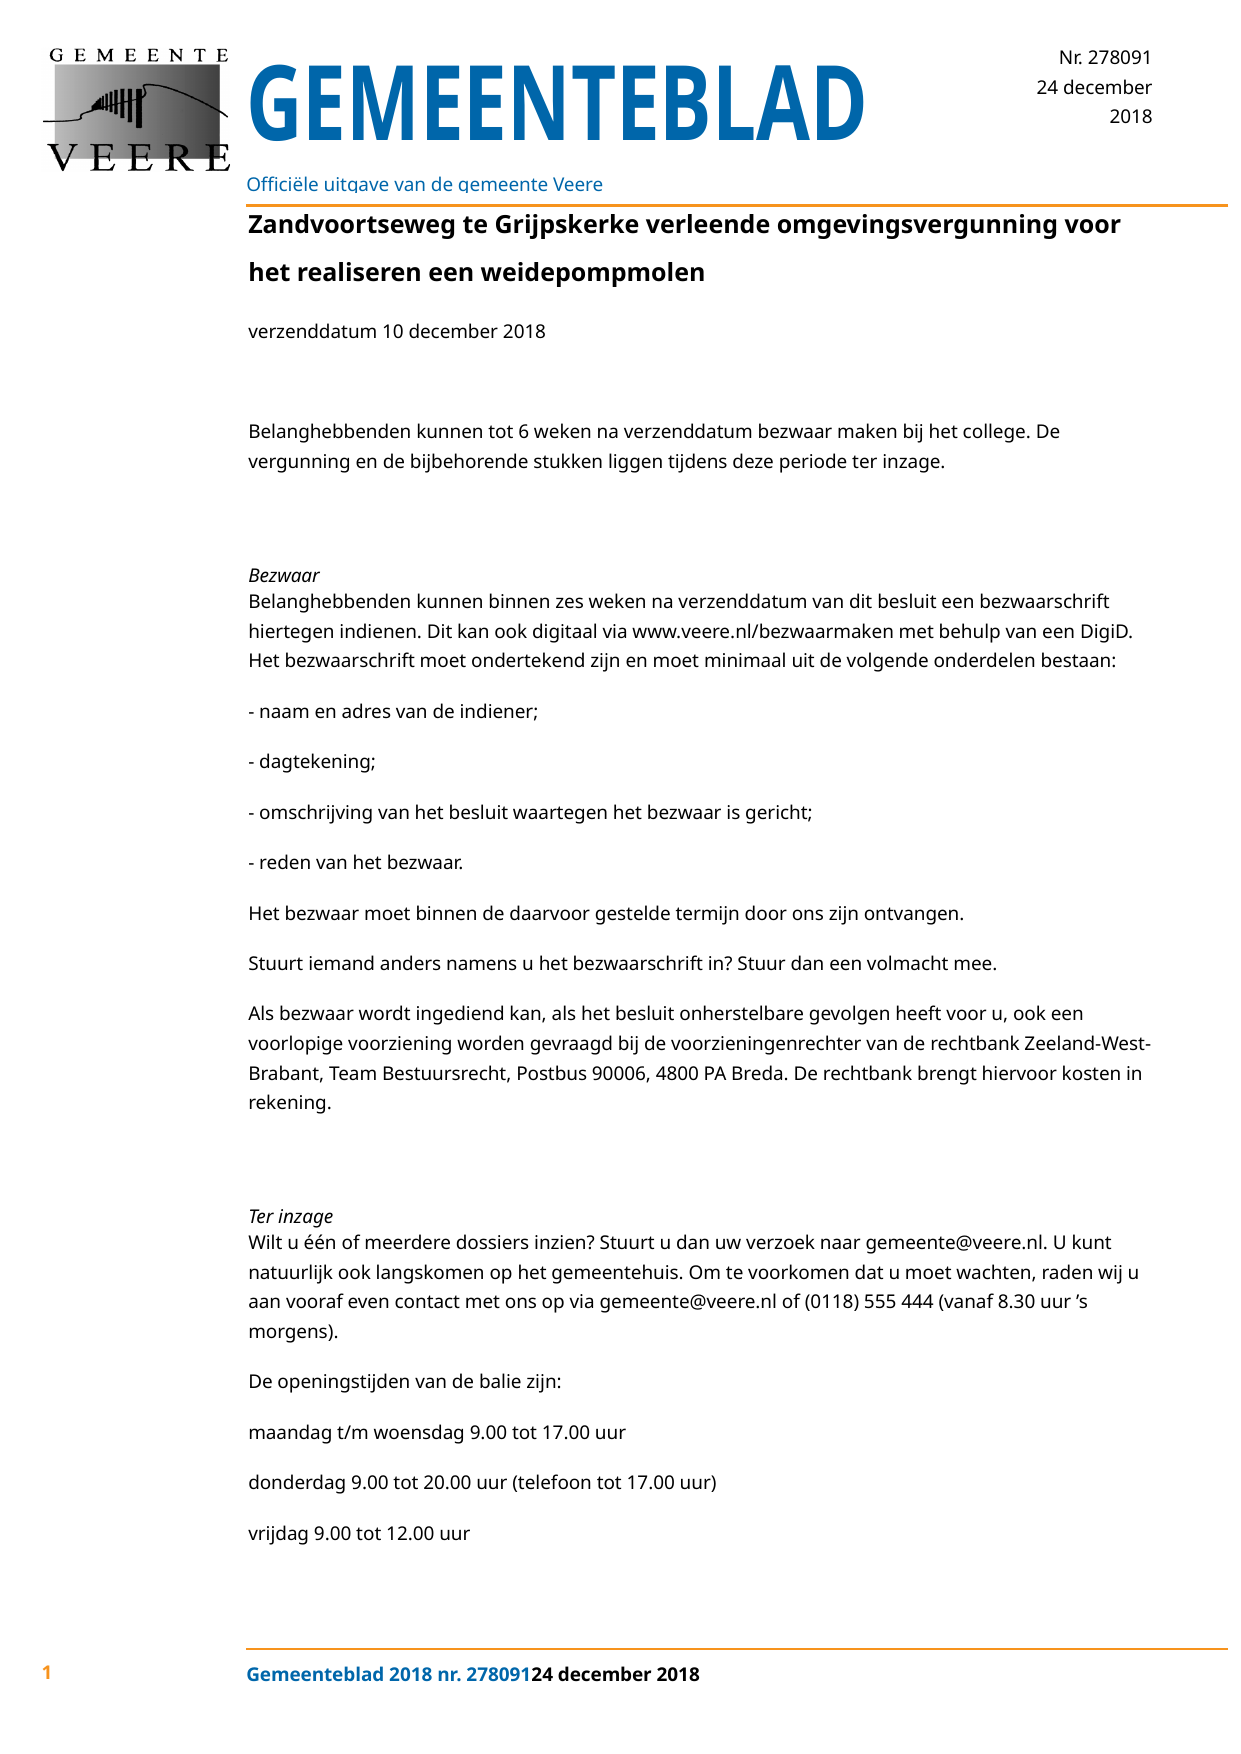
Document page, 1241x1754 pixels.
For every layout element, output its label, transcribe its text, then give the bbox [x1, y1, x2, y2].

text Ter inzage [248, 1204, 1152, 1229]
text verzenddatum 10 december 2018 [248, 318, 1152, 344]
text maandag t/m woensdag 9.00 tot 17.00 uur [248, 1419, 1152, 1445]
text Belanghebbenden kunnen tot 6 weken na verzenddatum bezwaar maken bij het college. De vergunning en de bijbehorende stukken liggen tijdens deze periode ter inzage. [248, 419, 1152, 474]
text - reden van het bezwaar. [248, 849, 1152, 875]
text Belanghebbenden kunnen binnen zes weken na verzenddatum van dit besluit een bezwaarschrift hiertegen indienen. Dit kan ook digitaal via www.veere.nl/bezwaarmaken met behulp van een DigiD. Het bezwaarschrift moet ondertekend zijn en moet minimaal uit de volgende onderdelen bestaan: [248, 588, 1152, 673]
text Bezwaar [248, 563, 1152, 588]
text Wilt u één of meerdere dossiers inzien? Stuurt u dan uw verzoek naar gemeente@veere.nl. U kunt natuurlijk ook langskomen op het gemeentehuis. Om te voorkomen dat u moet wachten, raden wij u aan vooraf even contact met ons op via gemeente@veere.nl of (0118) 555 444 (vanaf 8.30 uur ’s morgens). [248, 1229, 1152, 1344]
text vrijdag 9.00 tot 12.00 uur [248, 1520, 1152, 1546]
text donderdag 9.00 tot 20.00 uur (telefoon tot 17.00 uur) [248, 1469, 1152, 1495]
text - naam en adres van de indiener; [248, 698, 1152, 724]
picture [41, 47, 231, 172]
text - dagtekening; [248, 748, 1152, 774]
text Stuurt iemand anders namens u het bezwaarschrift in? Stuur dan een volmacht mee. [248, 950, 1152, 976]
text - omschrijving van het besluit waartegen het bezwaar is gericht; [248, 799, 1152, 824]
text Zandvoortseweg te Grijpskerke verleende omgevingsvergunning voor het realiseren een weidepompmolen [248, 207, 1152, 288]
text De openingstijden van de balie zijn: [248, 1368, 1152, 1394]
text Als bezwaar wordt ingediend kan, als het besluit onherstelbare gevolgen heeft voor u, ook een voorlopige voorziening worden gevraagd bij de voorzieningenrechter van de rechtbank Zeeland-West-Brabant, Team Bestuursrecht, Postbus 90006, 4800 PA Breda. De rechtbank brengt hiervoor kosten in rekening. [248, 1001, 1152, 1115]
text Het bezwaar moet binnen de daarvoor gestelde termijn door ons zijn ontvangen. [248, 900, 1152, 925]
